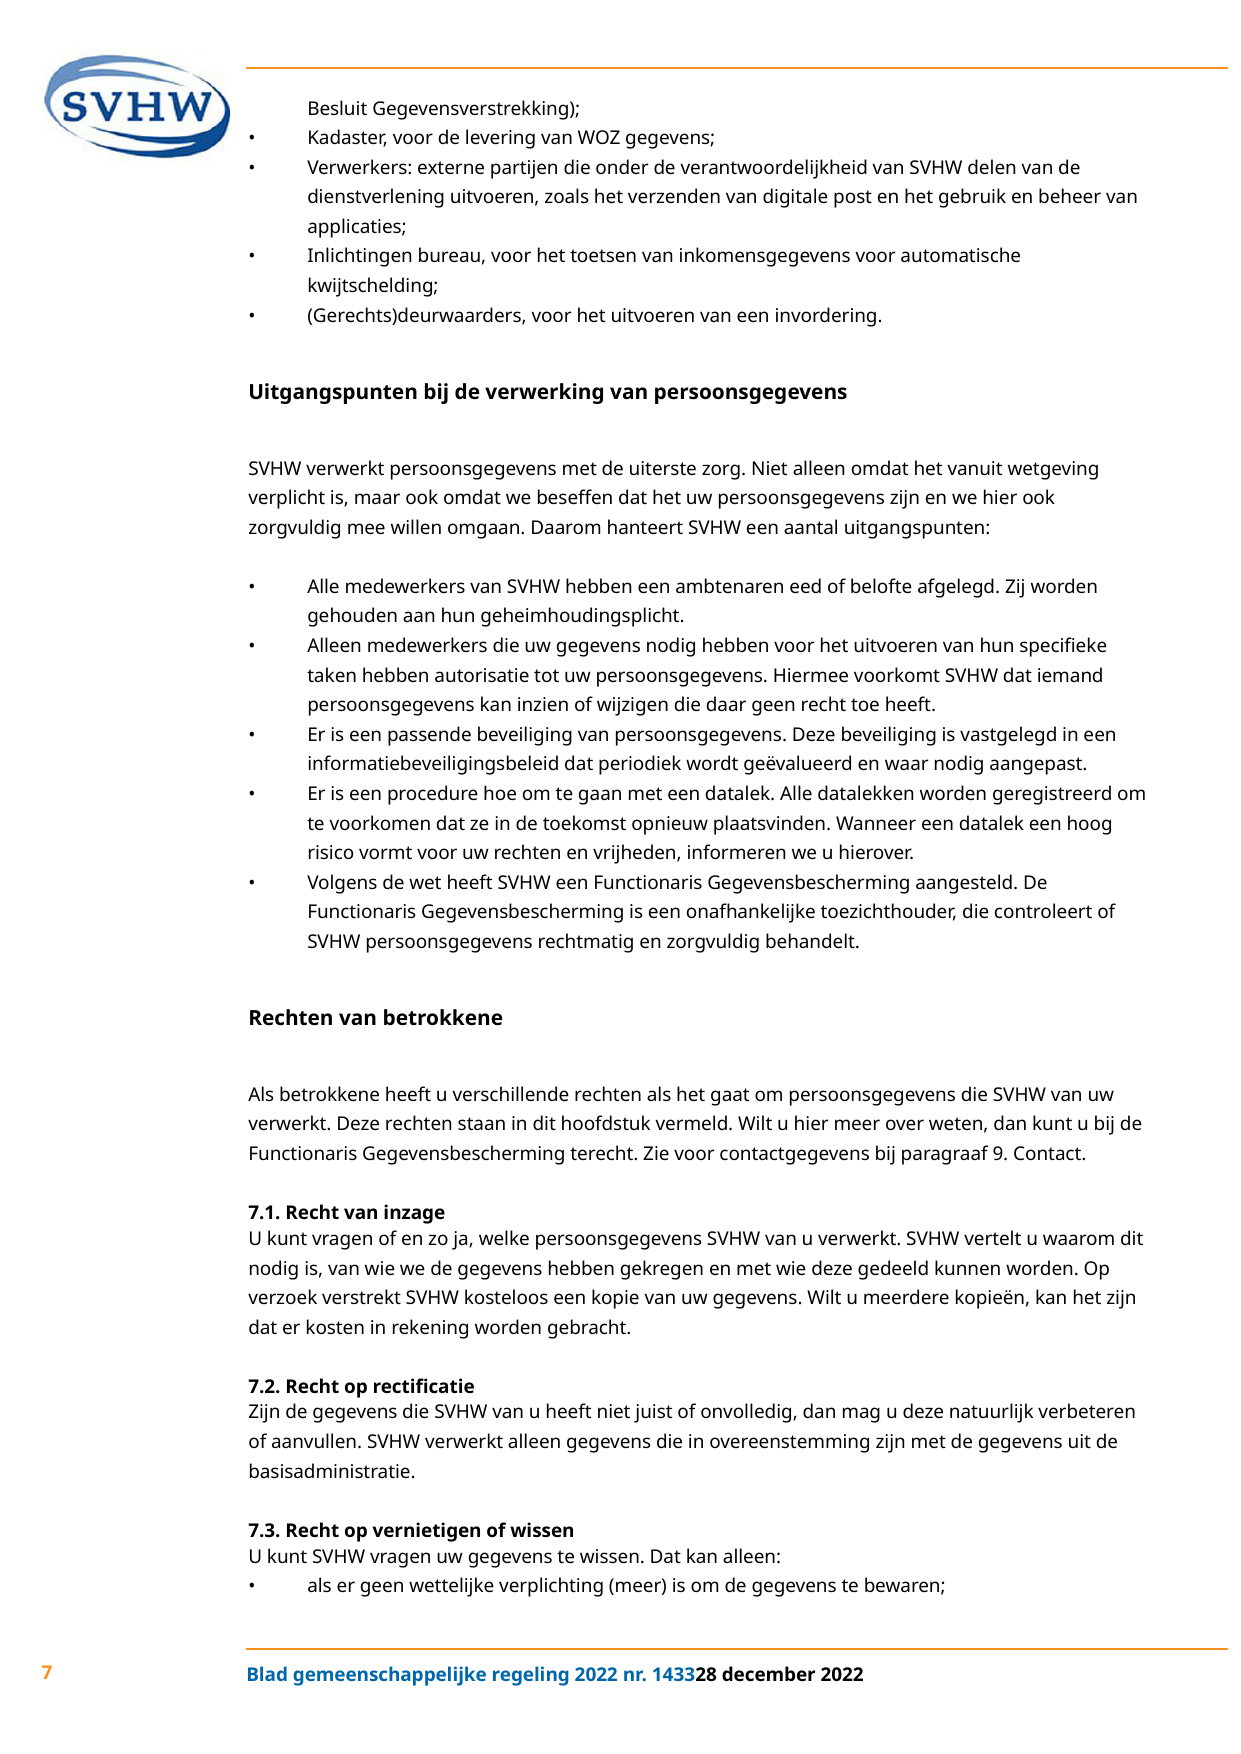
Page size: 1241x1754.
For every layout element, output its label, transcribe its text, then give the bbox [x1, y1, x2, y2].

list Besluit Gegevensverstrekking); [248, 95, 1152, 121]
text Als betrokkene heeft u verschillende rechten als het gaat om persoonsgegevens die SVHW van uw verwerkt. Deze rechten staan in dit hoofdstuk vermeld. Wilt u hier meer over weten, dan kunt u bij de Functionaris Gegevensbescherming terecht. Zie voor contactgegevens bij paragraaf 9. Contact. [248, 1081, 1152, 1166]
list Verwerkers: externe partijen die onder de verantwoordelijkheid van SVHW delen van de dienstverlening uitvoeren, zoals het verzenden van digitale post en het gebruik en beheer van applicaties; [248, 154, 1152, 239]
list Er is een passende beveiliging van persoonsgegevens. Deze beveiliging is vastgelegd in een informatiebeveiligingsbeleid dat periodiek wordt geëvalueerd en waar nodig aangepast. [248, 721, 1152, 776]
text U kunt SVHW vragen uw gegevens te wissen. Dat kan alleen: [248, 1543, 1152, 1568]
list (Gerechts)deurwaarders, voor het uitvoeren van een invordering. [248, 302, 1152, 328]
picture [41, 47, 231, 172]
list Volgens de wet heeft SVHW een Functionaris Gegevensbescherming aangesteld. De Functionaris Gegevensbescherming is een onafhankelijke toezichthouder, die controleert of SVHW persoonsgegevens rechtmatig en zorgvuldig behandelt. [248, 869, 1152, 954]
list Er is een procedure hoe om te gaan met een datalek. Alle datalekken worden geregistreerd om te voorkomen dat ze in de toekomst opnieuw plaatsvinden. Wanneer een datalek een hoog risico vormt voor uw rechten en vrijheden, informeren we u hierover. [248, 780, 1152, 865]
text SVHW verwerkt persoonsgegevens met de uiterste zorg. Niet alleen omdat het vanuit wetgeving verplicht is, maar ook omdat we beseffen dat het uw persoonsgegevens zijn en we hier ook zorgvuldig mee willen omgaan. Daarom hanteert SVHW een aantal uitgangspunten: [248, 455, 1152, 540]
list Kadaster, voor de levering van WOZ gegevens; [248, 124, 1152, 150]
text 7.2. Recht op rectificatie [248, 1373, 1152, 1399]
text Rechten van betrokkene [248, 1003, 1152, 1032]
list Inlichtingen bureau, voor het toetsen van inkomensgegevens voor automatische kwijtschelding; [248, 243, 1152, 298]
list Alle medewerkers van SVHW hebben een ambtenaren eed of belofte afgelegd. Zij worden gehouden aan hun geheimhoudingsplicht. [248, 573, 1152, 628]
list Alleen medewerkers die uw gegevens nodig hebben voor het uitvoeren van hun specifieke taken hebben autorisatie tot uw persoonsgegevens. Hiermee voorkomt SVHW dat iemand persoonsgegevens kan inzien of wijzigen die daar geen recht toe heeft. [248, 632, 1152, 717]
text 7.3. Recht op vernietigen of wissen [248, 1517, 1152, 1543]
list als er geen wettelijke verplichting (meer) is om de gegevens te bewaren; [248, 1572, 1152, 1598]
text U kunt vragen of en zo ja, welke persoonsgegevens SVHW van u verwerkt. SVHW vertelt u waarom dit nodig is, van wie we de gegevens hebben gekregen en met wie deze gedeeld kunnen worden. Op verzoek verstrekt SVHW kosteloos een kopie van uw gegevens. Wilt u meerdere kopieën, kan het zijn dat er kosten in rekening worden gebracht. [248, 1225, 1152, 1339]
text Uitgangspunten bij de verwerking van persoonsgegevens [248, 377, 1152, 406]
text 7.1. Recht van inzage [248, 1199, 1152, 1225]
text Zijn de gegevens die SVHW van u heeft niet juist of onvolledig, dan mag u deze natuurlijk verbeteren of aanvullen. SVHW verwerkt alleen gegevens die in overeenstemming zijn met de gegevens uit de basisadministratie. [248, 1399, 1152, 1484]
